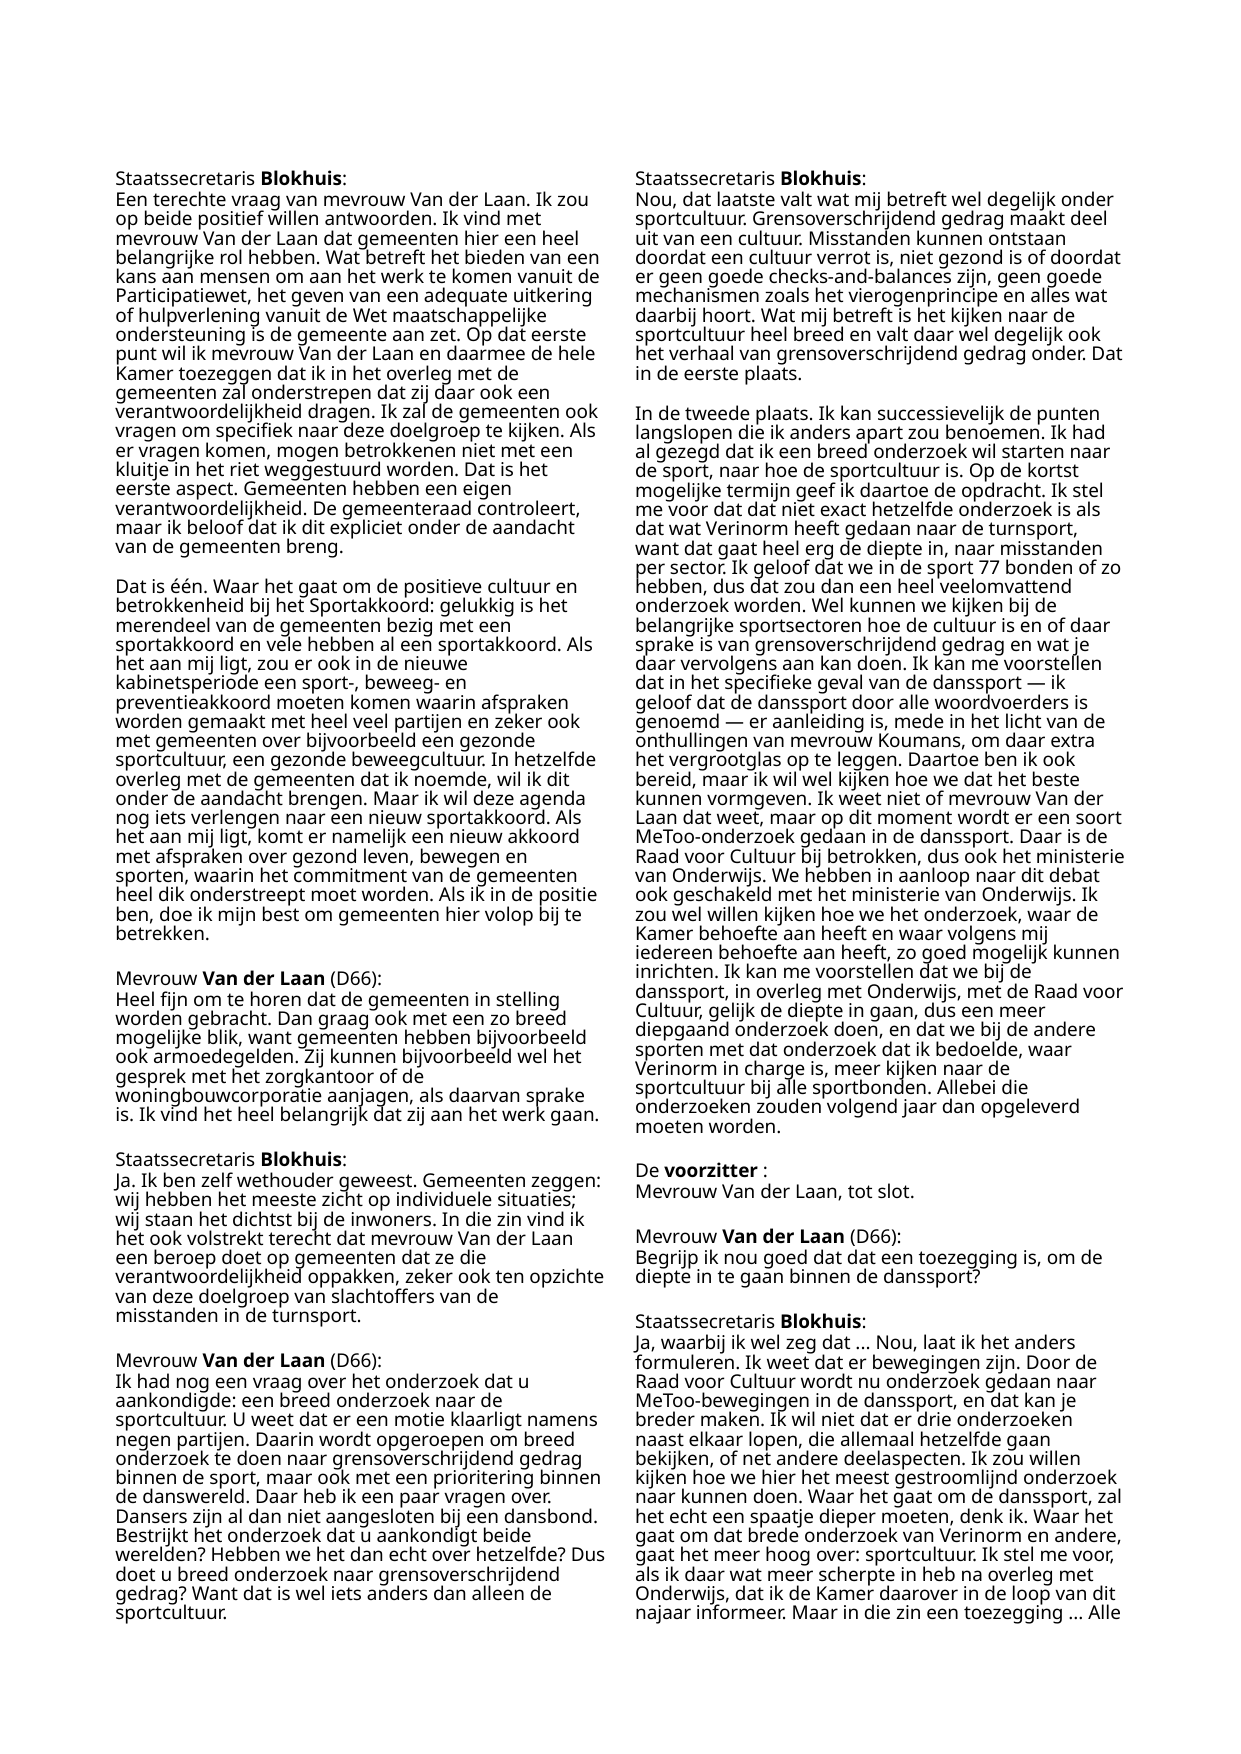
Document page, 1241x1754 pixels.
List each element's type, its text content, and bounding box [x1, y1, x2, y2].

text Heel fijn om te horen dat de gemeenten in stelling worden gebracht. Dan graag ook met een zo breed mogelijke blik, want gemeenten hebben bijvoorbeeld ook armoedegelden. Zij kunnen bijvoorbeeld wel het gesprek met het zorgkantoor of de woningbouwcorporatie aanjagen, als daarvan sprake is. Ik vind het heel belangrijk dat zij aan het werk gaan. [115, 991, 605, 1126]
text Nou, dat laatste valt wat mij betreft wel degelijk onder sportcultuur. Grensoverschrijdend gedrag maakt deel uit van een cultuur. Misstanden kunnen ontstaan doordat een cultuur verrot is, niet gezond is of doordat er geen goede checks-and-balances zijn, geen goede mechanismen zoals het vierogenprincipe en alles wat daarbij hoort. Wat mij betreft is het kijken naar de sportcultuur heel breed en valt daar wel degelijk ook het verhaal van grensoverschrijdend gedrag onder. Dat in de eerste plaats. [635, 191, 1125, 384]
text Begrijp ik nou goed dat dat een toezegging is, om de diepte in te gaan binnen de danssport? [635, 1249, 1125, 1288]
text Mevrouw Van der Laan (D66): [635, 1223, 1125, 1249]
text Staatssecretaris Blokhuis: [115, 1146, 605, 1172]
text In de tweede plaats. Ik kan successievelijk de punten langslopen die ik anders apart zou benoemen. Ik had al gezegd dat ik een breed onderzoek wil starten naar de sport, naar hoe de sportcultuur is. Op de kortst mogelijke termijn geef ik daartoe de opdracht. Ik stel me voor dat dat niet exact hetzelfde onderzoek is als dat wat Verinorm heeft gedaan naar de turnsport, want dat gaat heel erg de diepte in, naar misstanden per sector. Ik geloof dat we in de sport 77 bonden of zo hebben, dus dat zou dan een heel veelomvattend onderzoek worden. Wel kunnen we kijken bij de belangrijke sportsectoren hoe de cultuur is en of daar sprake is van grensoverschrijdend gedrag en wat je daar vervolgens aan kan doen. Ik kan me voorstellen dat in het specifieke geval van de danssport — ik geloof dat de danssport door alle woordvoerders is genoemd — er aanleiding is, mede in het licht van de onthullingen van mevrouw Koumans, om daar extra het vergrootglas op te leggen. Daartoe ben ik ook bereid, maar ik wil wel kijken hoe we dat het beste kunnen vormgeven. Ik weet niet of mevrouw Van der Laan dat weet, maar op dit moment wordt er een soort MeToo-onderzoek gedaan in de danssport. Daar is de Raad voor Cultuur bij betrokken, dus ook het ministerie van Onderwijs. We hebben in aanloop naar dit debat ook geschakeld met het ministerie van Onderwijs. Ik zou wel willen kijken hoe we het onderzoek, waar de Kamer behoefte aan heeft en waar volgens mij iedereen behoefte aan heeft, zo goed mogelijk kunnen inrichten. Ik kan me voorstellen dat we bij de danssport, in overleg met Onderwijs, met de Raad voor Cultuur, gelijk de diepte in gaan, dus een meer diepgaand onderzoek doen, en dat we bij de andere sporten met dat onderzoek dat ik bedoelde, waar Verinorm in charge is, meer kijken naar de sportcultuur bij alle sportbonden. Allebei die onderzoeken zouden volgend jaar dan opgeleverd moeten worden. [635, 404, 1125, 1137]
text Mevrouw Van der Laan, tot slot. [635, 1183, 1125, 1203]
text Staatssecretaris Blokhuis: [115, 165, 605, 191]
text Ja, waarbij ik wel zeg dat ... Nou, laat ik het anders formuleren. Ik weet dat er bewegingen zijn. Door de Raad voor Cultuur wordt nu onderzoek gedaan naar MeToo-bewegingen in de danssport, en dat kan je breder maken. Ik wil niet dat er drie onderzoeken naast elkaar lopen, die allemaal hetzelfde gaan bekijken, of net andere deelaspecten. Ik zou willen kijken hoe we hier het meest gestroomlijnd onderzoek naar kunnen doen. Waar het gaat om de danssport, zal het echt een spaatje dieper moeten, denk ik. Waar het gaat om dat brede onderzoek van Verinorm en andere, gaat het meer hoog over: sportcultuur. Ik stel me voor, als ik daar wat meer scherpte in heb na overleg met Onderwijs, dat ik de Kamer daarover in de loop van dit najaar informeer. Maar in die zin een toezegging ... Alle [635, 1334, 1125, 1623]
text Ja. Ik ben zelf wethouder geweest. Gemeenten zeggen: wij hebben het meeste zicht op individuele situaties; wij staan het dichtst bij de inwoners. In die zin vind ik het ook volstrekt terecht dat mevrouw Van der Laan een beroep doet op gemeenten dat ze die verantwoordelijkheid oppakken, zeker ook ten opzichte van deze doelgroep van slachtoffers van de misstanden in de turnsport. [115, 1172, 605, 1326]
text Mevrouw Van der Laan (D66): [115, 1347, 605, 1373]
text Een terechte vraag van mevrouw Van der Laan. Ik zou op beide positief willen antwoorden. Ik vind met mevrouw Van der Laan dat gemeenten hier een heel belangrijke rol hebben. Wat betreft het bieden van een kans aan mensen om aan het werk te komen vanuit de Participatiewet, het geven van een adequate uitkering of hulpverlening vanuit de Wet maatschappelijke ondersteuning is de gemeente aan zet. Op dat eerste punt wil ik mevrouw Van der Laan en daarmee de hele Kamer toezeggen dat ik in het overleg met de gemeenten zal onderstrepen dat zij daar ook een verantwoordelijkheid dragen. Ik zal de gemeenten ook vragen om specifiek naar deze doelgroep te kijken. Als er vragen komen, mogen betrokkenen niet met een kluitje in het riet weggestuurd worden. Dat is het eerste aspect. Gemeenten hebben een eigen verantwoordelijkheid. De gemeenteraad controleert, maar ik beloof dat ik dit expliciet onder de aandacht van de gemeenten breng. [115, 191, 605, 557]
text De voorzitter : [635, 1158, 1125, 1183]
text Dat is één. Waar het gaat om de positieve cultuur en betrokkenheid bij het Sportakkoord: gelukkig is het merendeel van de gemeenten bezig met een sportakkoord en vele hebben al een sportakkoord. Als het aan mij ligt, zou er ook in de nieuwe kabinetsperiode een sport-, beweeg- en preventieakkoord moeten komen waarin afspraken worden gemaakt met heel veel partijen en zeker ook met gemeenten over bijvoorbeeld een gezonde sportcultuur, een gezonde beweegcultuur. In hetzelfde overleg met de gemeenten dat ik noemde, wil ik dit onder de aandacht brengen. Maar ik wil deze agenda nog iets verlengen naar een nieuw sportakkoord. Als het aan mij ligt, komt er namelijk een nieuw akkoord met afspraken over gezond leven, bewegen en sporten, waarin het commitment van de gemeenten heel dik onderstreept moet worden. Als ik in de positie ben, doe ik mijn best om gemeenten hier volop bij te betrekken. [115, 578, 605, 944]
text Mevrouw Van der Laan (D66): [115, 965, 605, 991]
text Staatssecretaris Blokhuis: [635, 1309, 1125, 1334]
text Staatssecretaris Blokhuis: [635, 165, 1125, 191]
text Ik had nog een vraag over het onderzoek dat u aankondigde: een breed onderzoek naar de sportcultuur. U weet dat er een motie klaarligt namens negen partijen. Daarin wordt opgeroepen om breed onderzoek te doen naar grensoverschrijdend gedrag binnen de sport, maar ook met een prioritering binnen de danswereld. Daar heb ik een paar vragen over. Dansers zijn al dan niet aangesloten bij een dansbond. Bestrijkt het onderzoek dat u aankondigt beide werelden? Hebben we het dan echt over hetzelfde? Dus doet u breed onderzoek naar grensoverschrijdend gedrag? Want dat is wel iets anders dan alleen de sportcultuur. [115, 1373, 605, 1623]
